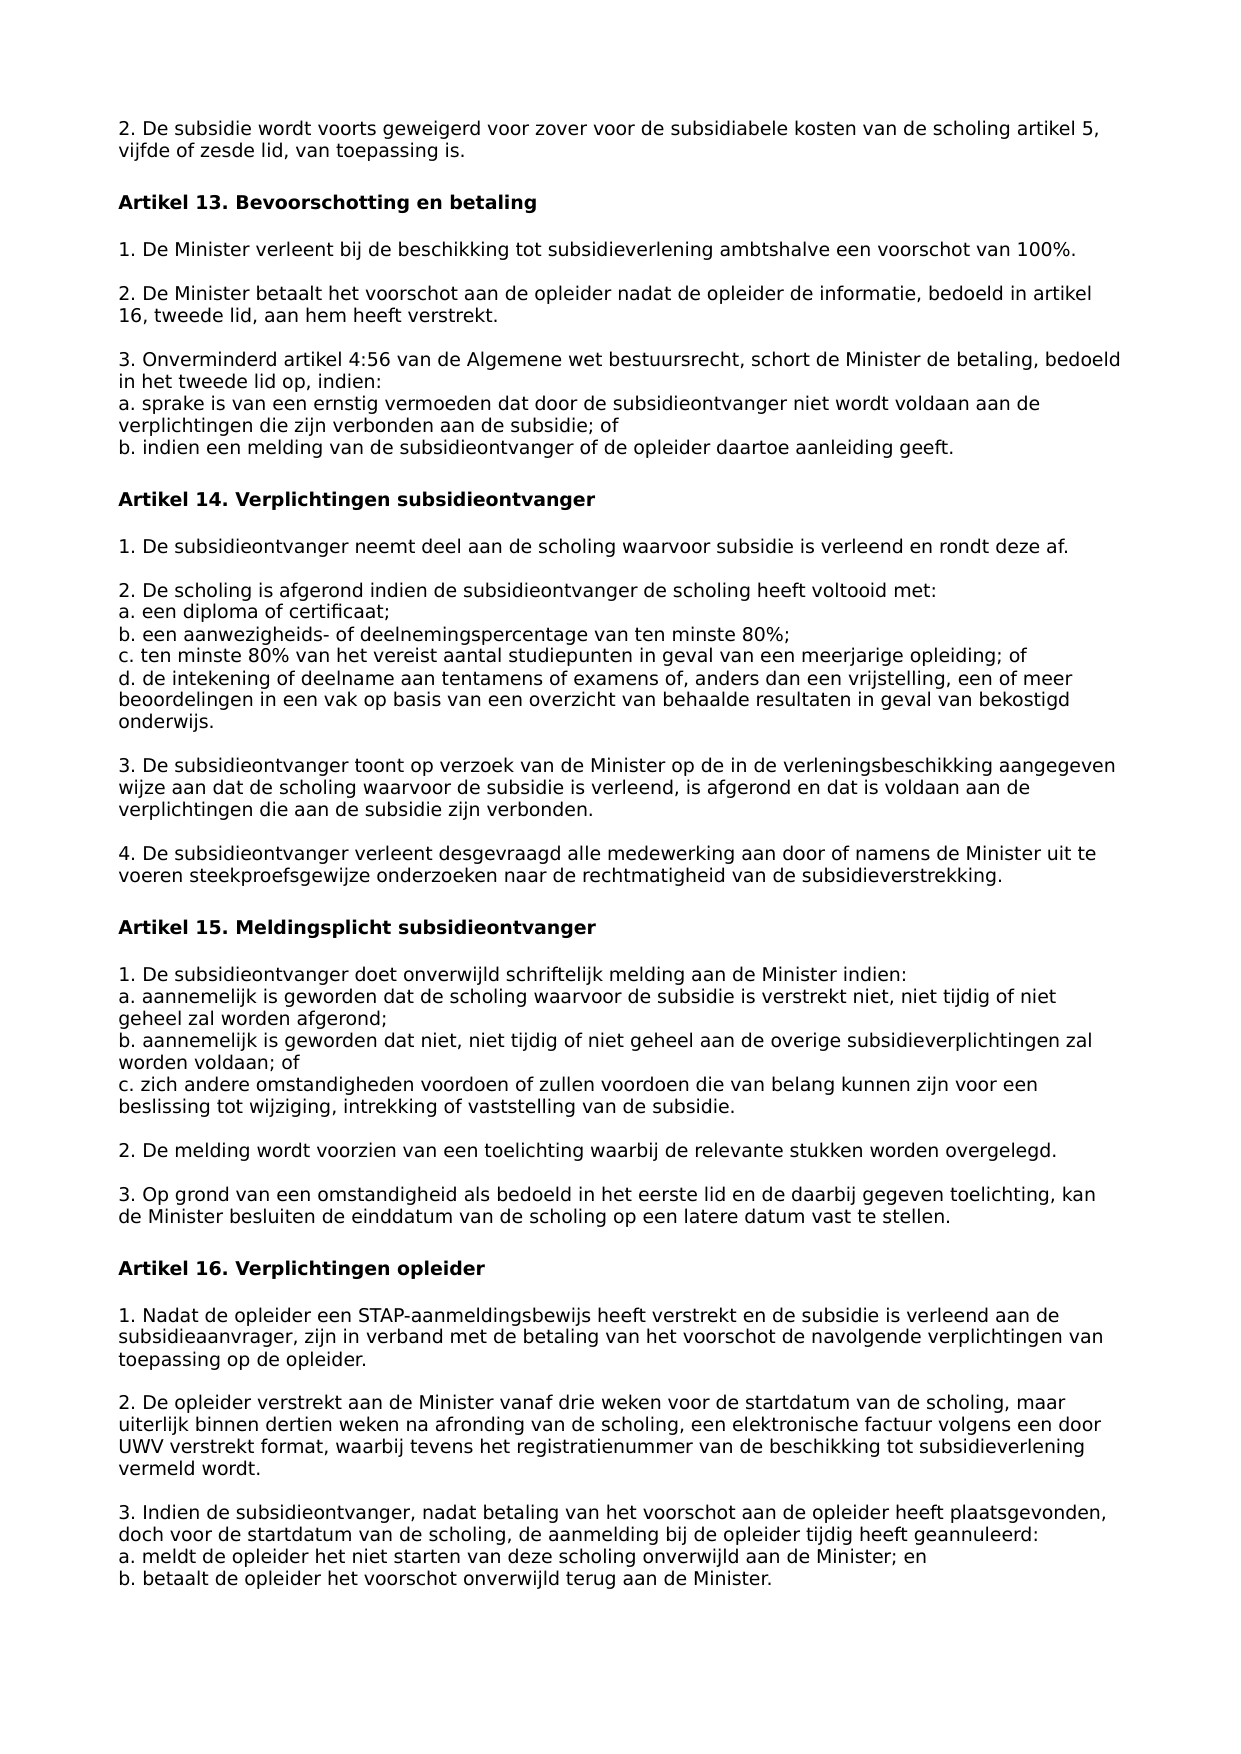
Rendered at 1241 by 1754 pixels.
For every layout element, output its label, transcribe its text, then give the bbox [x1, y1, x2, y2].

text d. de intekening of deelname aan tentamens of examens of, anders dan een vrijstelling, een of meer beoordelingen in een vak op basis van een overzicht van behaalde resultaten in geval van bekostigd onderwijs. [118, 667, 1122, 733]
subtitle Artikel 16. Verplichtingen opleider [118, 1257, 1122, 1279]
text 1. De subsidieontvanger neemt deel aan de scholing waarvoor subsidie is verleend en rondt deze af. [118, 536, 1122, 558]
text a. sprake is van een ernstig vermoeden dat door de subsidieontvanger niet wordt voldaan aan de verplichtingen die zijn verbonden aan de subsidie; of [118, 393, 1122, 437]
text b. een aanwezigheids- of deelnemingspercentage van ten minste 80%; [118, 623, 1122, 645]
text b. aannemelijk is geworden dat niet, niet tijdig of niet geheel aan de overige subsidieverplichtingen zal worden voldaan; of [118, 1030, 1122, 1074]
subtitle Artikel 15. Meldingsplicht subsidieontvanger [118, 917, 1122, 939]
text a. een diploma of certificaat; [118, 601, 1122, 623]
text b. betaalt de opleider het voorschot onverwijld terug aan de Minister. [118, 1568, 1122, 1590]
text a. meldt de opleider het niet starten van deze scholing onverwijld aan de Minister; en [118, 1546, 1122, 1568]
text 1. De subsidieontvanger doet onverwijld schriftelijk melding aan de Minister indien: [118, 964, 1122, 986]
text 3. De subsidieontvanger toont op verzoek van de Minister op de in de verleningsbeschikking aangegeven wijze aan dat de scholing waarvoor de subsidie is verleend, is afgerond en dat is voldaan aan de verplichtingen die aan de subsidie zijn verbonden. [118, 755, 1122, 821]
text 3. Indien de subsidieontvanger, nadat betaling van het voorschot aan de opleider heeft plaatsgevonden, doch voor de startdatum van de scholing, de aanmelding bij de opleider tijdig heeft geannuleerd: [118, 1502, 1122, 1546]
text c. ten minste 80% van het vereist aantal studiepunten in geval van een meerjarige opleiding; of [118, 645, 1122, 667]
text 2. De melding wordt voorzien van een toelichting waarbij de relevante stukken worden overgelegd. [118, 1140, 1122, 1162]
subtitle Artikel 13. Bevoorschotting en betaling [118, 192, 1122, 214]
text 1. De Minister verleent bij de beschikking tot subsidieverlening ambtshalve een voorschot van 100%. [118, 239, 1122, 261]
text a. aannemelijk is geworden dat de scholing waarvoor de subsidie is verstrekt niet, niet tijdig of niet geheel zal worden afgerond; [118, 986, 1122, 1030]
text c. zich andere omstandigheden voordoen of zullen voordoen die van belang kunnen zijn voor een beslissing tot wijziging, intrekking of vaststelling van de subsidie. [118, 1074, 1122, 1118]
text 1. Nadat de opleider een STAP-aanmeldingsbewijs heeft verstrekt en de subsidie is verleend aan de subsidieaanvrager, zijn in verband met de betaling van het voorschot de navolgende verplichtingen van toepassing op de opleider. [118, 1304, 1122, 1370]
text 2. De opleider verstrekt aan de Minister vanaf drie weken voor de startdatum van de scholing, maar uiterlijk binnen dertien weken na afronding van de scholing, een elektronische factuur volgens een door UWV verstrekt format, waarbij tevens het registratienummer van de beschikking tot subsidieverlening vermeld wordt. [118, 1392, 1122, 1480]
text 4. De subsidieontvanger verleent desgevraagd alle medewerking aan door of namens de Minister uit te voeren steekproefsgewijze onderzoeken naar de rechtmatigheid van de subsidieverstrekking. [118, 843, 1122, 887]
text 2. De scholing is afgerond indien de subsidieontvanger de scholing heeft voltooid met: [118, 579, 1122, 601]
text 3. Onverminderd artikel 4:56 van de Algemene wet bestuursrecht, schort de Minister de betaling, bedoeld in het tweede lid op, indien: [118, 349, 1122, 393]
subtitle Artikel 14. Verplichtingen subsidieontvanger [118, 489, 1122, 511]
text 2. De subsidie wordt voorts geweigerd voor zover voor de subsidiabele kosten van de scholing artikel 5, vijfde of zesde lid, van toepassing is. [118, 118, 1122, 162]
text b. indien een melding van de subsidieontvanger of de opleider daartoe aanleiding geeft. [118, 437, 1122, 459]
text 3. Op grond van een omstandigheid als bedoeld in het eerste lid en de daarbij gegeven toelichting, kan de Minister besluiten de einddatum van de scholing op een latere datum vast te stellen. [118, 1183, 1122, 1227]
text 2. De Minister betaalt het voorschot aan de opleider nadat de opleider de informatie, bedoeld in artikel 16, tweede lid, aan hem heeft verstrekt. [118, 283, 1122, 327]
